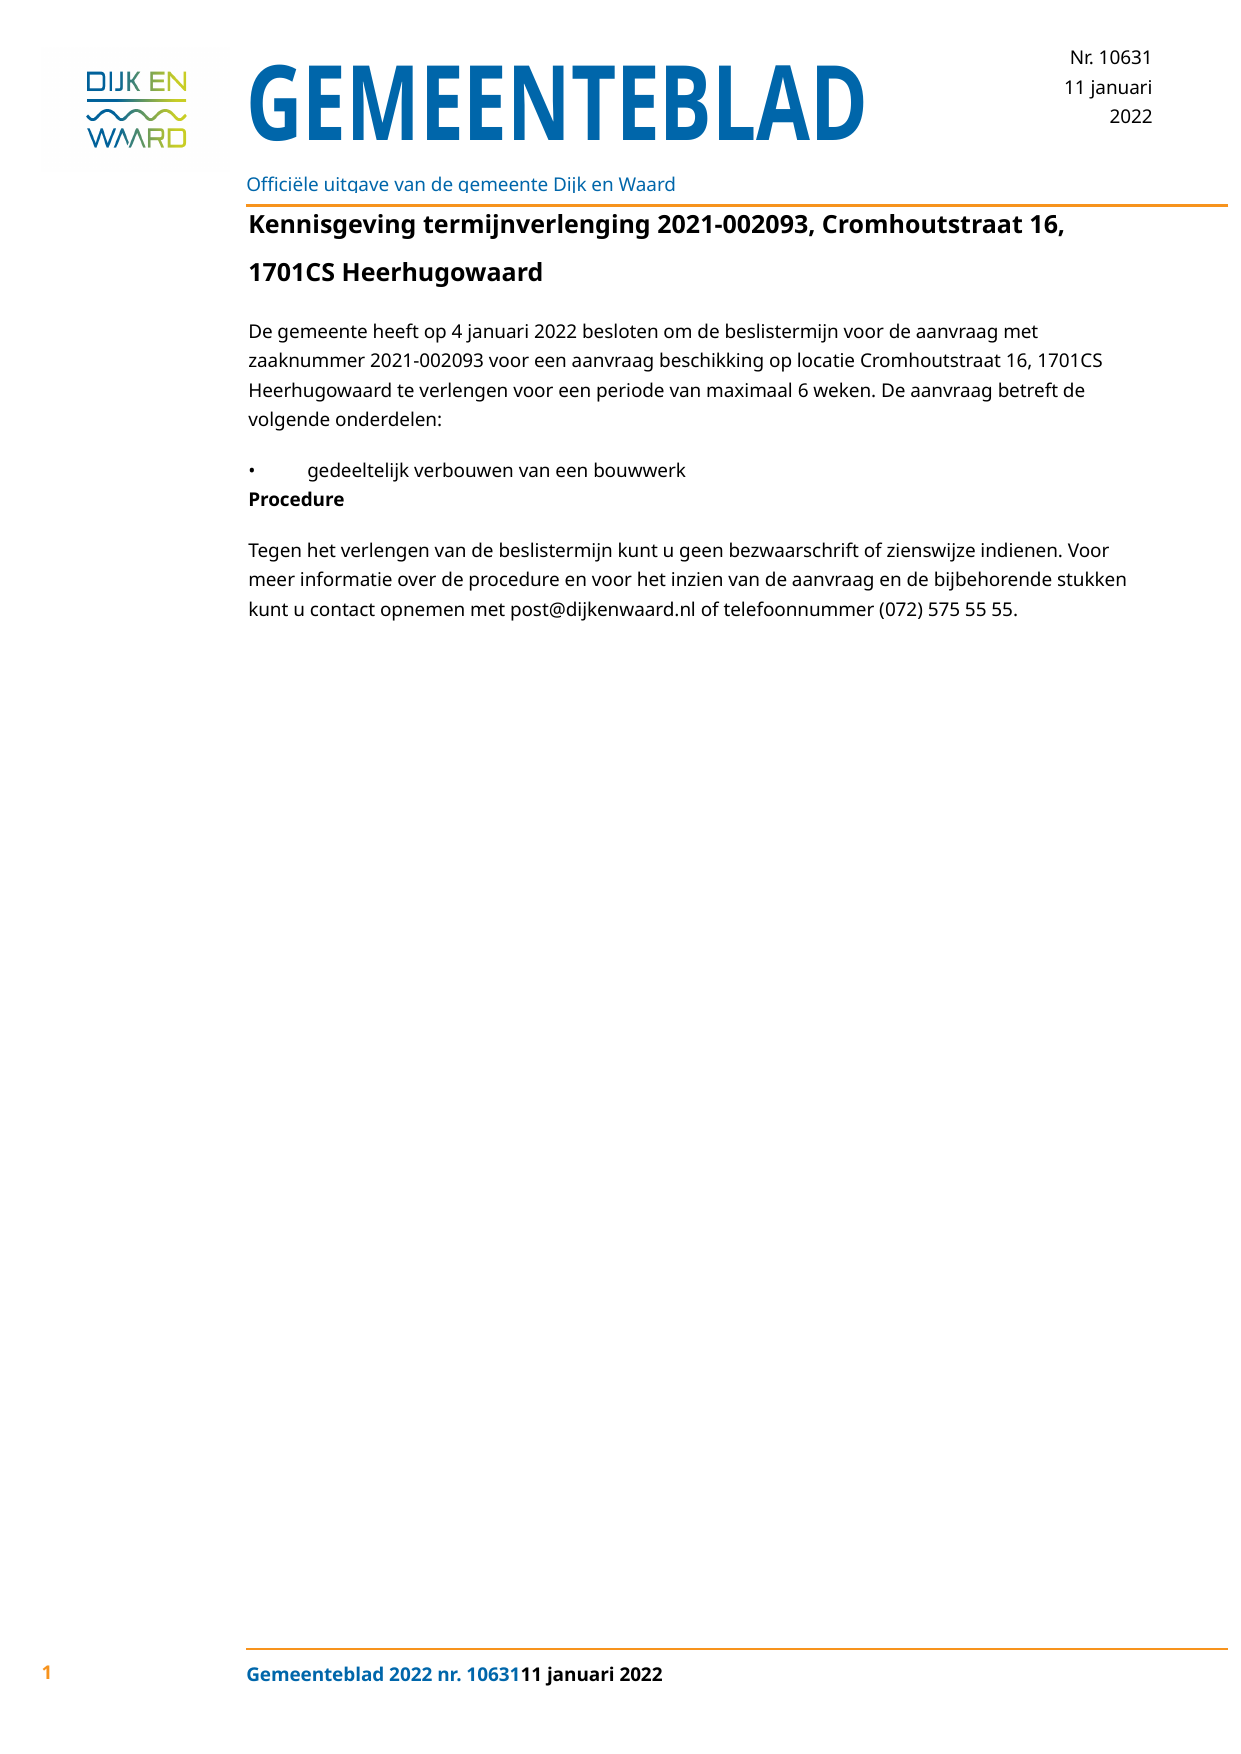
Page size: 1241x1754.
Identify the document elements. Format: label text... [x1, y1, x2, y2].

list gedeeltelijk verbouwen van een bouwwerk [248, 457, 1152, 483]
text Procedure [248, 487, 1152, 512]
text De gemeente heeft op 4 januari 2022 besloten om de beslistermijn voor de aanvraag met zaaknummer 2021-002093 voor een aanvraag beschikking op locatie Cromhoutstraat 16, 1701CS Heerhugowaard te verlengen voor een periode van maximaal 6 weken. De aanvraag betreft de volgende onderdelen: [248, 318, 1152, 432]
text Tegen het verlengen van de beslistermijn kunt u geen bezwaarschrift of zienswijze indienen. Voor meer informatie over de procedure en voor het inzien van de aanvraag en de bijbehorende stukken kunt u contact opnemen met post@dijkenwaard.nl of telefoonnummer (072) 575 55 55. [248, 537, 1152, 622]
text Kennisgeving termijnverlenging 2021-002093, Cromhoutstraat 16, 1701CS Heerhugowaard [248, 207, 1152, 288]
picture [41, 47, 231, 172]
